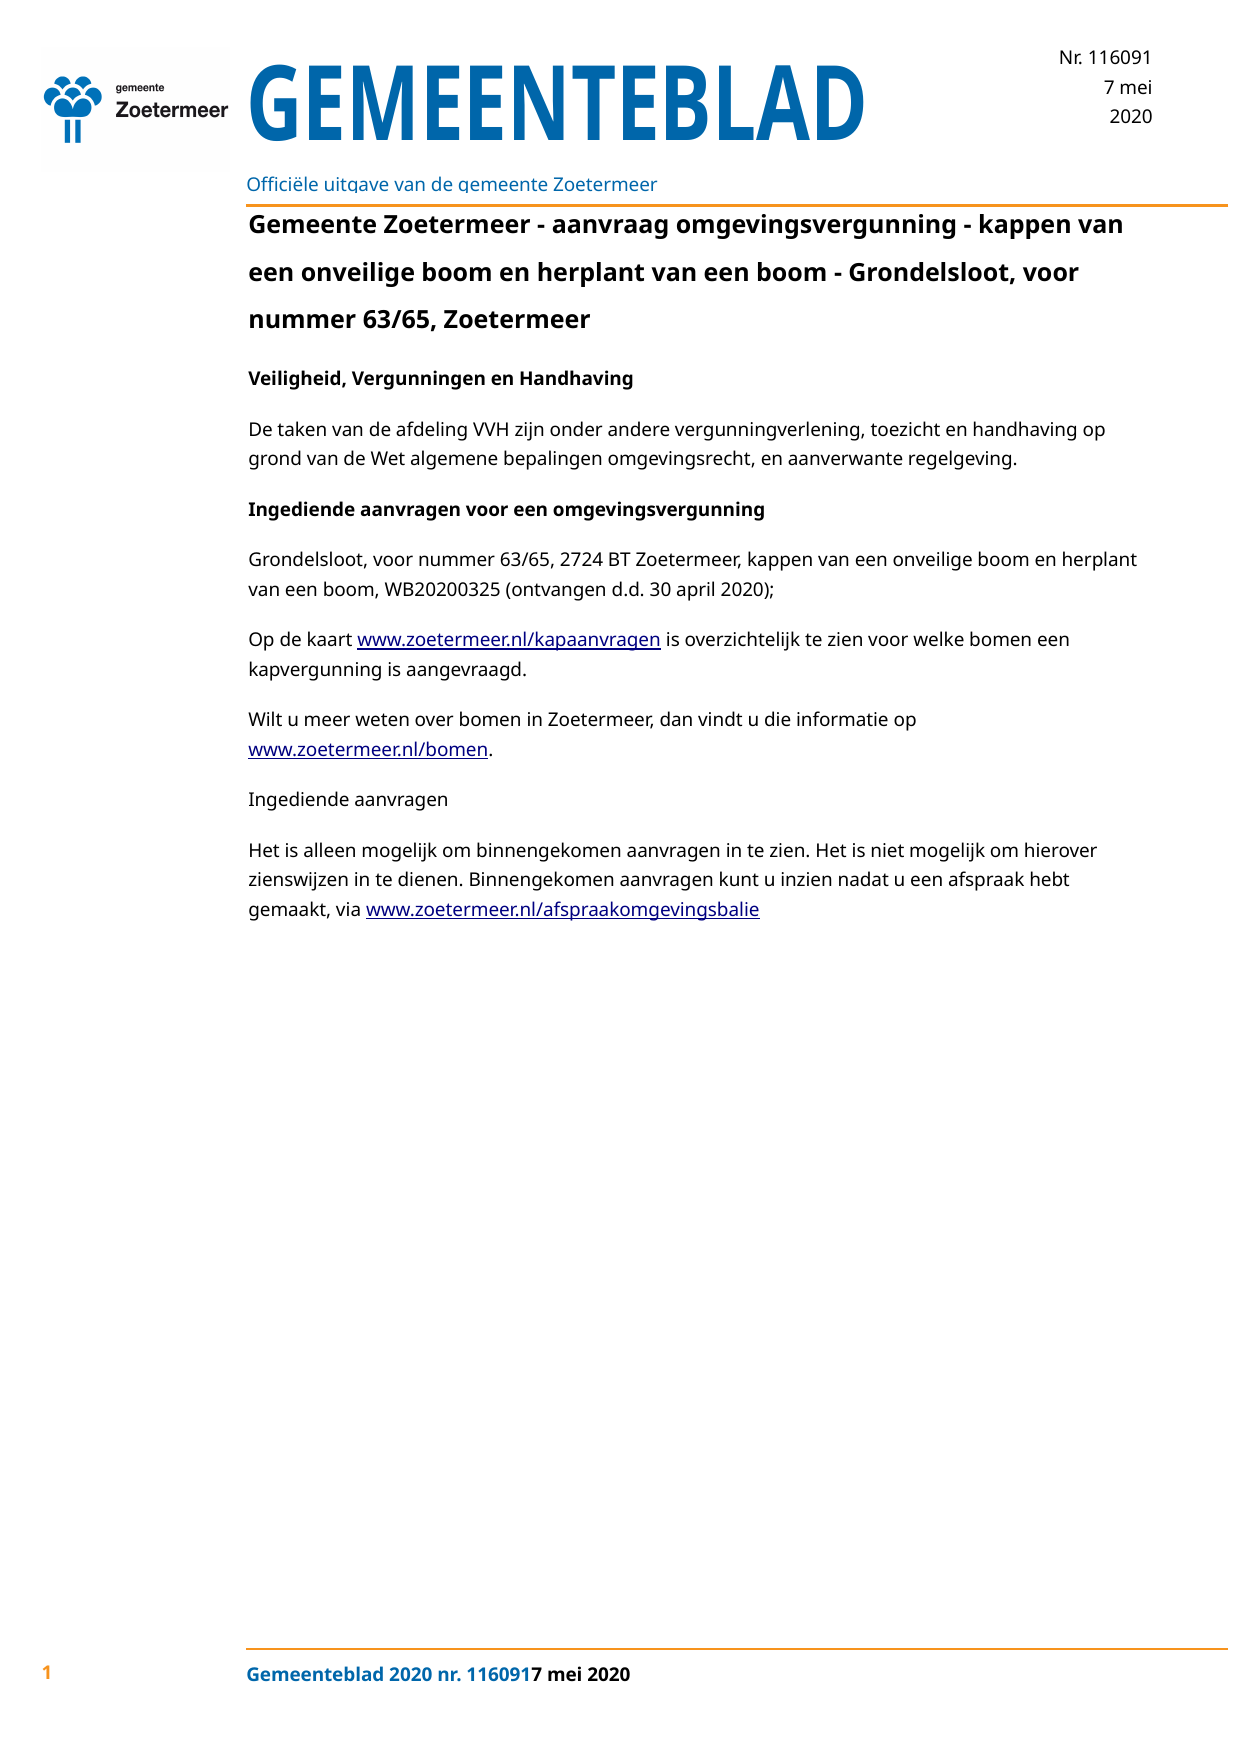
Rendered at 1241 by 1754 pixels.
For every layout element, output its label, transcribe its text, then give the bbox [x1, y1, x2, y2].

text Grondelsloot, voor nummer 63/65, 2724 BT Zoetermeer, kappen van een onveilige boom en herplant van een boom, WB20200325 (ontvangen d.d. 30 april 2020); [248, 546, 1152, 602]
text Het is alleen mogelijk om binnengekomen aanvragen in te zien. Het is niet mogelijk om hierover zienswijzen in te dienen. Binnengekomen aanvragen kunt u inzien nadat u een afspraak hebt gemaakt, via www.zoetermeer.nl/afspraakomgevingsbalie [248, 837, 1152, 922]
text Veiligheid, Vergunningen en Handhaving [248, 366, 1152, 391]
text Ingediende aanvragen voor een omgevingsvergunning [248, 496, 1152, 522]
text Wilt u meer weten over bomen in Zoetermeer, dan vindt u die informatie op www.zoetermeer.nl/bomen. [248, 706, 1152, 762]
text De taken van de afdeling VVH zijn onder andere vergunningverlening, toezicht en handhaving op grond van de Wet algemene bepalingen omgevingsrecht, en aanverwante regelgeving. [248, 416, 1152, 471]
text Ingediende aanvragen [248, 786, 1152, 812]
text Gemeente Zoetermeer - aanvraag omgevingsvergunning - kappen van een onveilige boom en herplant van een boom - Grondelsloot, voor nummer 63/65, Zoetermeer [248, 207, 1152, 336]
picture [41, 47, 231, 172]
text Op de kaart www.zoetermeer.nl/kapaanvragen is overzichtelijk te zien voor welke bomen een kapvergunning is aangevraagd. [248, 626, 1152, 682]
